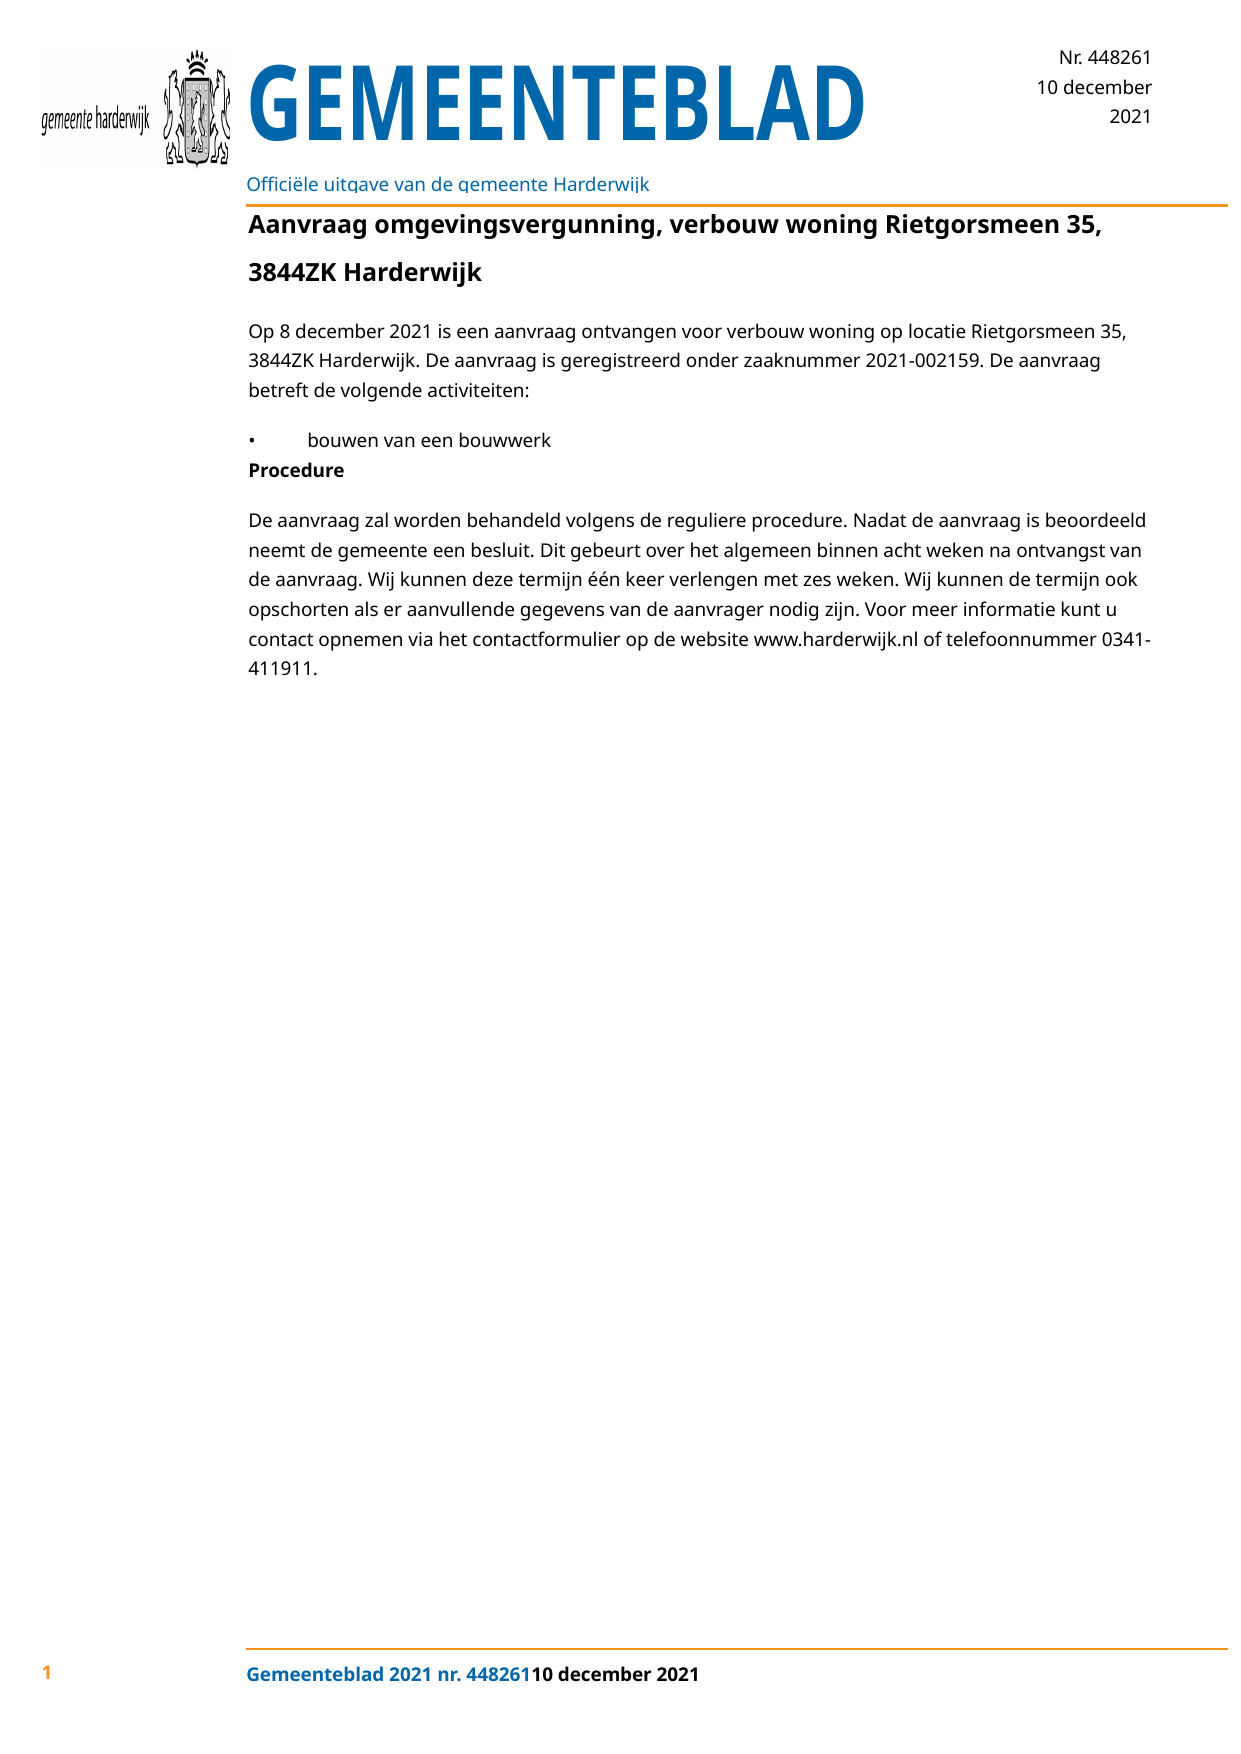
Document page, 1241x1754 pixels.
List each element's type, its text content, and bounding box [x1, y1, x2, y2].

text Op 8 december 2021 is een aanvraag ontvangen voor verbouw woning op locatie Rietgorsmeen 35, 3844ZK Harderwijk. De aanvraag is geregistreerd onder zaaknummer 2021-002159. De aanvraag betreft de volgende activiteiten: [248, 318, 1152, 403]
text Procedure [248, 457, 1152, 483]
text De aanvraag zal worden behandeld volgens de reguliere procedure. Nadat de aanvraag is beoordeeld neemt de gemeente een besluit. Dit gebeurt over het algemeen binnen acht weken na ontvangst van de aanvraag. Wij kunnen deze termijn één keer verlengen met zes weken. Wij kunnen de termijn ook opschorten als er aanvullende gegevens van de aanvrager nodig zijn. Voor meer informatie kunt u contact opnemen via het contactformulier op de website www.harderwijk.nl of telefoonnummer 0341-411911. [248, 507, 1152, 681]
text Aanvraag omgevingsvergunning, verbouw woning Rietgorsmeen 35, 3844ZK Harderwijk [248, 207, 1152, 288]
picture [41, 47, 231, 172]
list bouwen van een bouwwerk [248, 427, 1152, 453]
